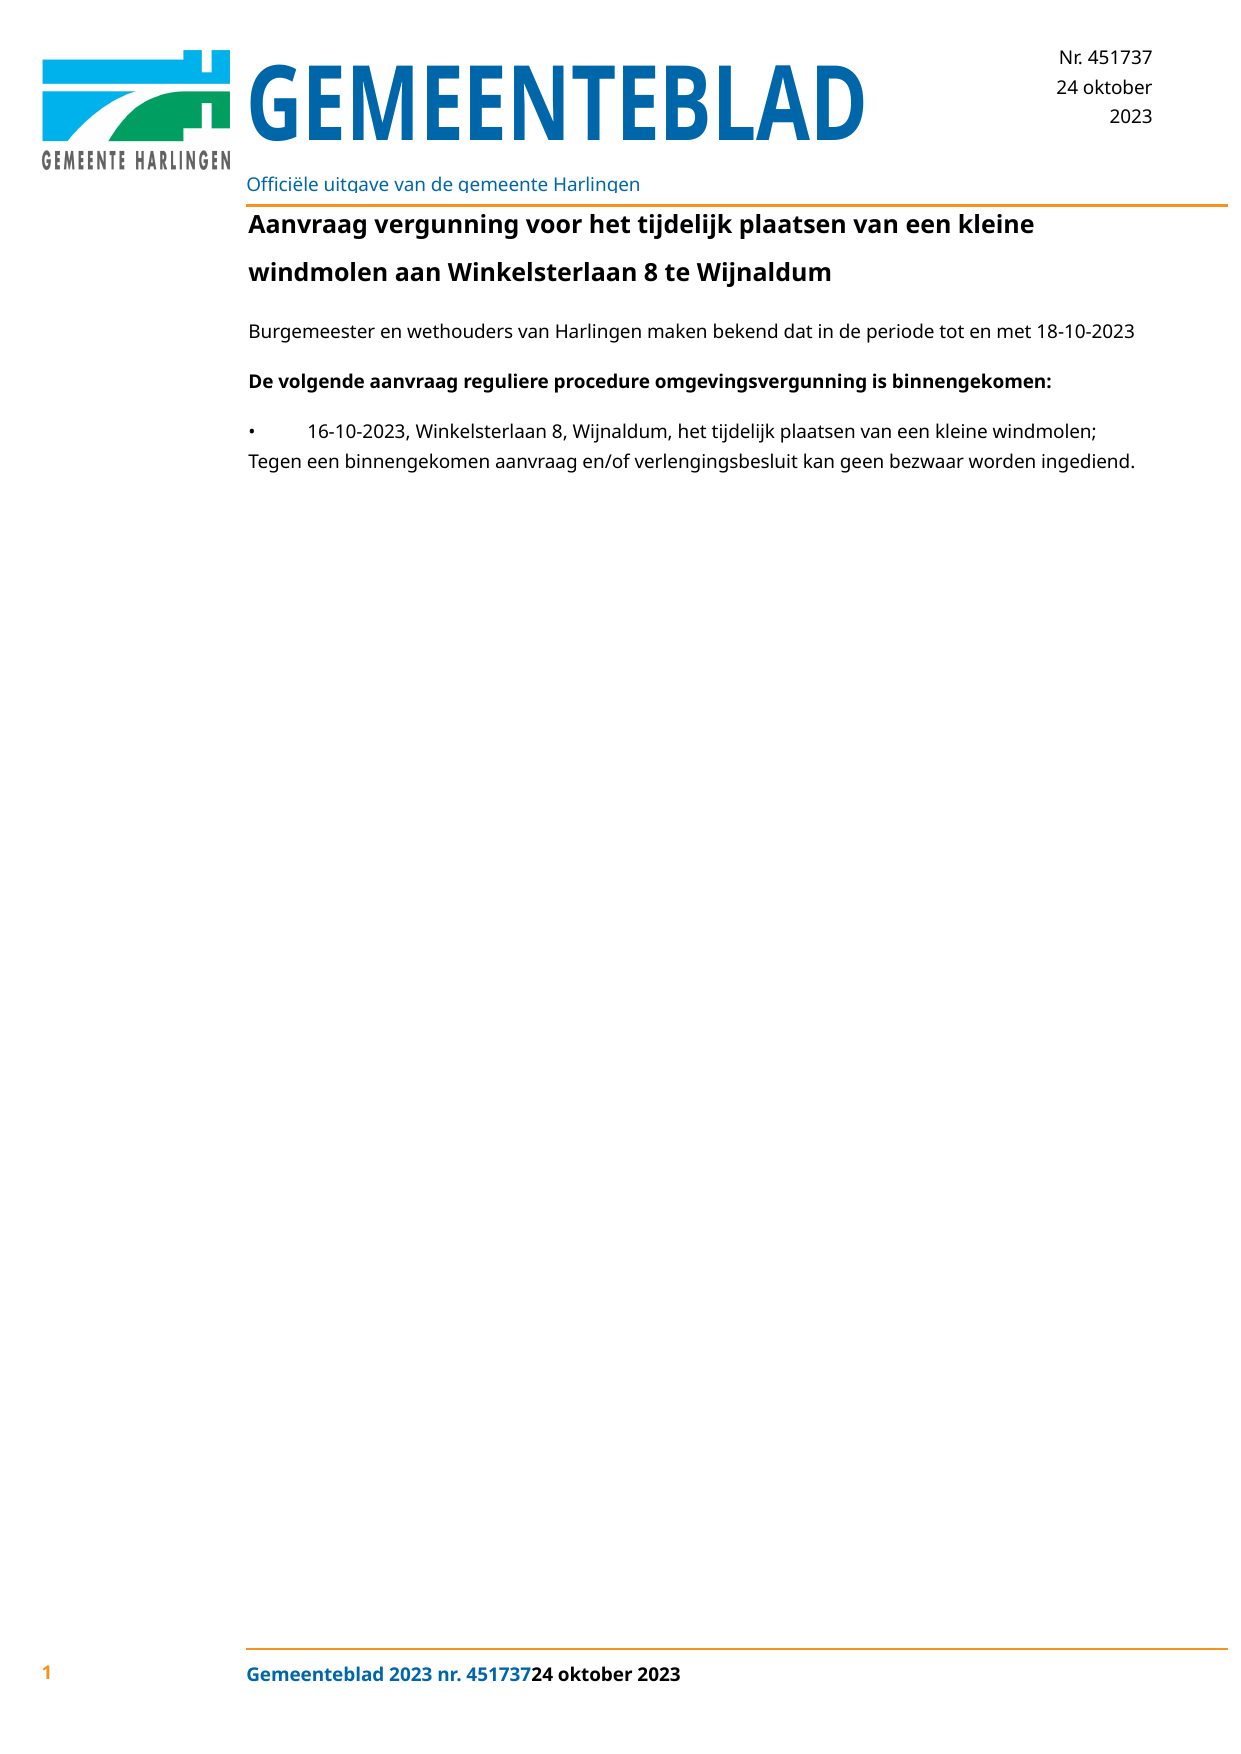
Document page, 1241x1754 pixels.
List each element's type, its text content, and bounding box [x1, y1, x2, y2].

list 16-10-2023, Winkelsterlaan 8, Wijnaldum, het tijdelijk plaatsen van een kleine windmolen; [248, 419, 1152, 444]
text Burgemeester en wethouders van Harlingen maken bekend dat in de periode tot en met 18-10-2023 [248, 318, 1152, 344]
text Tegen een binnengekomen aanvraag en/of verlengingsbesluit kan geen bezwaar worden ingediend. [248, 448, 1152, 474]
text De volgende aanvraag reguliere procedure omgevingsvergunning is binnengekomen: [248, 368, 1152, 394]
picture [41, 47, 231, 172]
text Aanvraag vergunning voor het tijdelijk plaatsen van een kleine windmolen aan Winkelsterlaan 8 te Wijnaldum [248, 207, 1152, 288]
